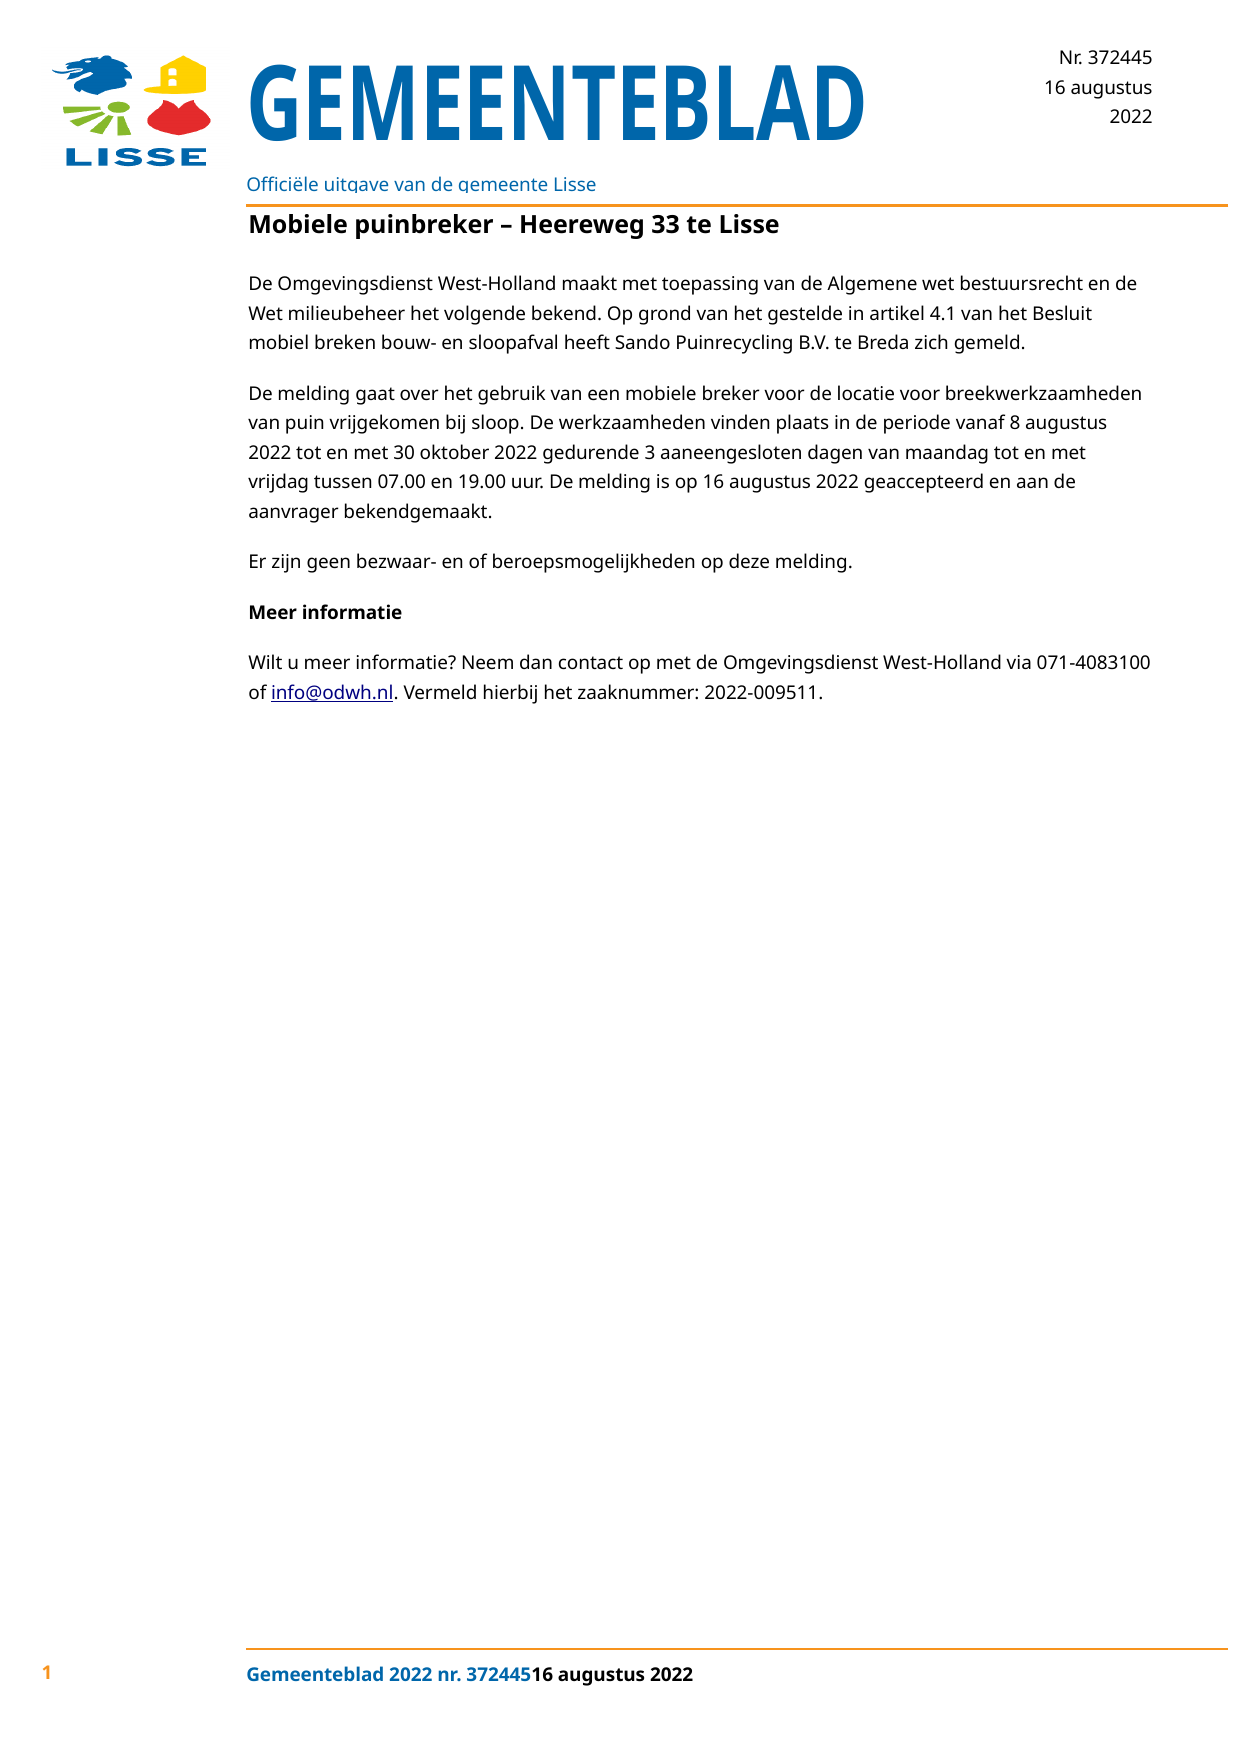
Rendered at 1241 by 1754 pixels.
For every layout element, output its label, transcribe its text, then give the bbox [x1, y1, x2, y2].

text De Omgevingsdienst West-Holland maakt met toepassing van de Algemene wet bestuursrecht en de Wet milieubeheer het volgende bekend. Op grond van het gestelde in artikel 4.1 van het Besluit mobiel breken bouw- en sloopafval heeft Sando Puinrecycling B.V. te Breda zich gemeld. [248, 270, 1152, 355]
text Er zijn geen bezwaar- en of beroepsmogelijkheden op deze melding. [248, 549, 1152, 574]
text Wilt u meer informatie? Neem dan contact op met de Omgevingsdienst West-Holland via 071‑4083100 of info@odwh.nl. Vermeld hierbij het zaaknummer: 2022-009511. [248, 649, 1152, 705]
text De melding gaat over het gebruik van een mobiele breker voor de locatie voor breekwerkzaamheden van puin vrijgekomen bij sloop. De werkzaamheden vinden plaats in de periode vanaf 8 augustus 2022 tot en met 30 oktober 2022 gedurende 3 aaneengesloten dagen van maandag tot en met vrijdag tussen 07.00 en 19.00 uur. De melding is op 16 augustus 2022 geaccepteerd en aan de aanvrager bekendgemaakt. [248, 380, 1152, 524]
text Meer informatie [248, 599, 1152, 625]
text Mobiele puinbreker – Heereweg 33 te Lisse [248, 207, 1152, 241]
picture [41, 47, 231, 172]
